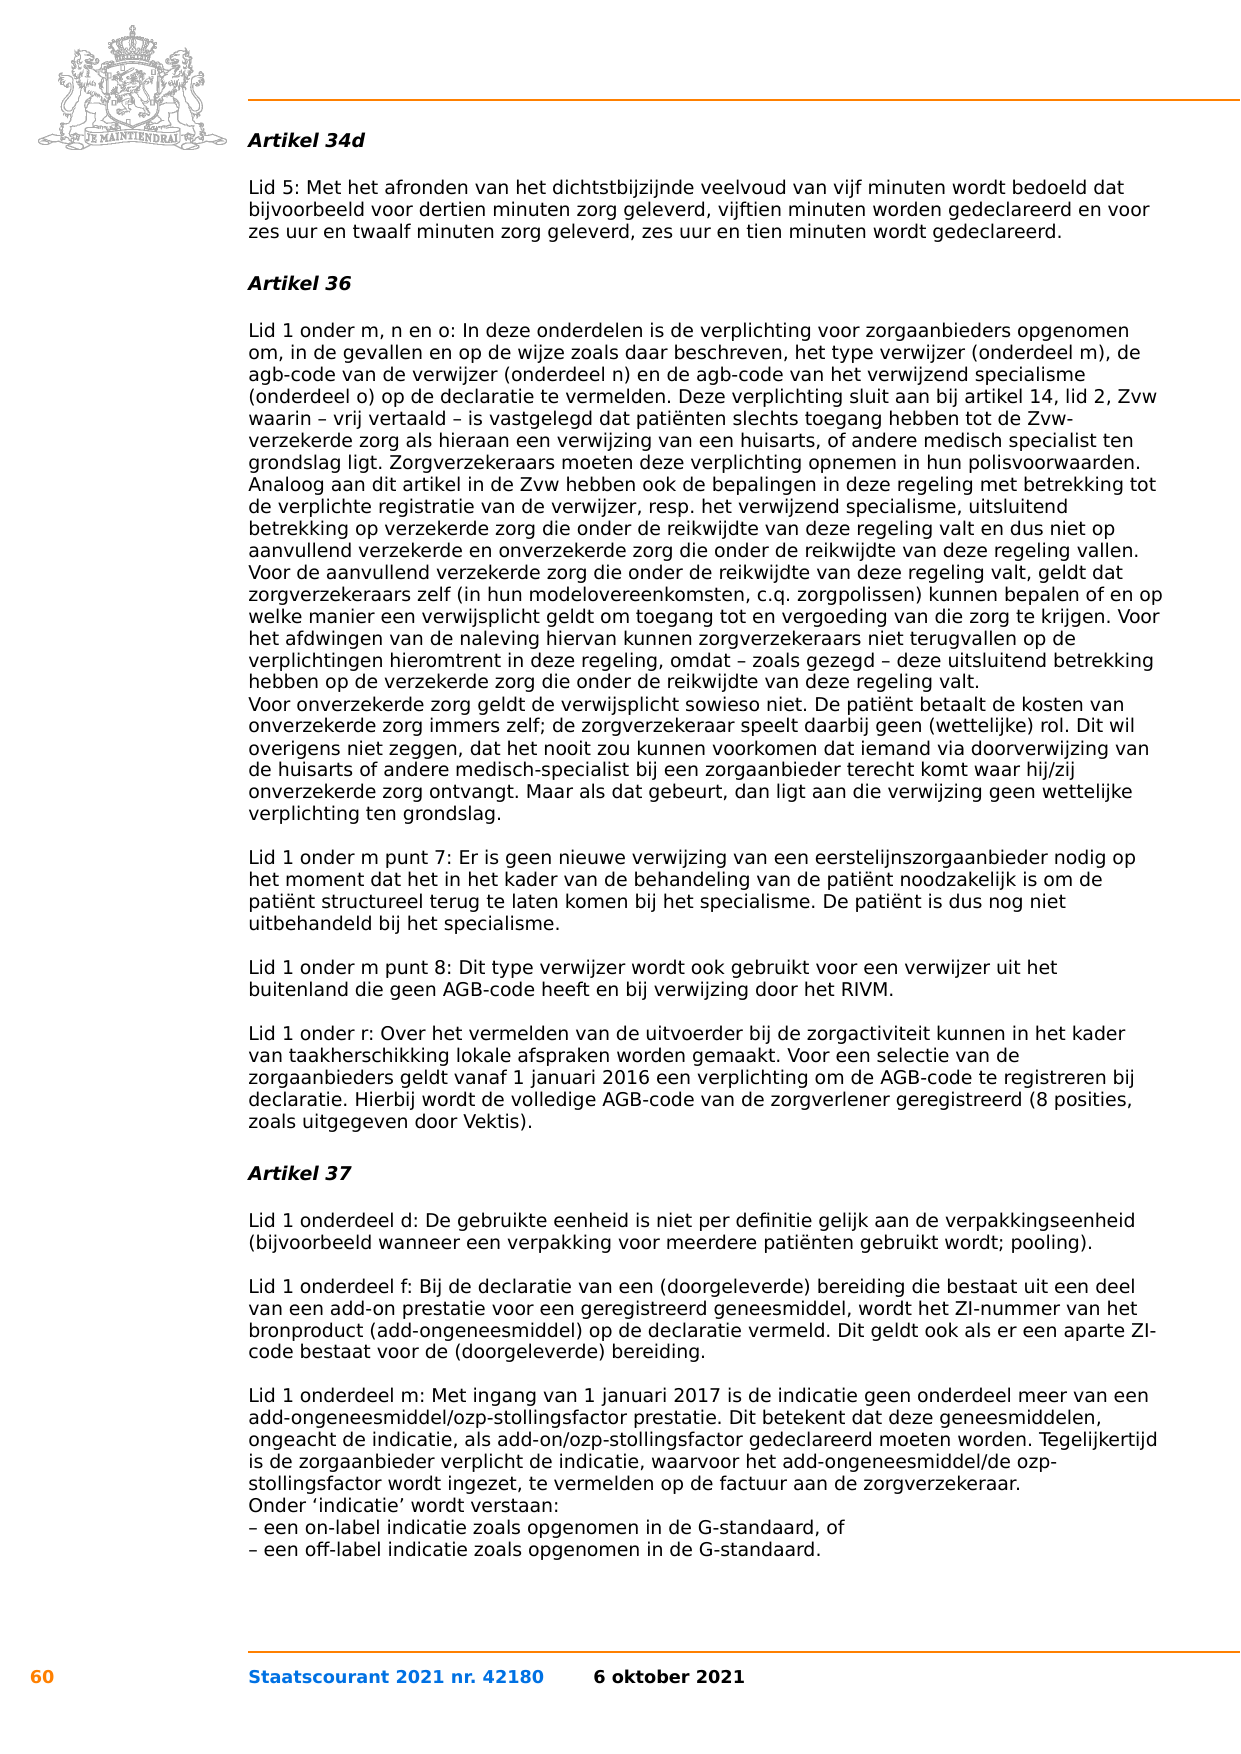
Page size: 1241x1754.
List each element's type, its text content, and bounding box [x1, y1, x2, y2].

picture [38, 25, 227, 150]
text Lid 1 onder m, n en o: In deze onderdelen is de verplichting voor zorgaanbieders opgenomen om, in de gevallen en op de wijze zoals daar beschreven, het type verwijzer (onderdeel m), de agb-code van de verwijzer (onderdeel n) en de agb-code van het verwijzend specialisme (onderdeel o) op de declaratie te vermelden. Deze verplichting sluit aan bij artikel 14, lid 2, Zvw waarin – vrij vertaald – is vastgelegd dat patiënten slechts toegang hebben tot de Zvw-verzekerde zorg als hieraan een verwijzing van een huisarts, of andere medisch specialist ten grondslag ligt. Zorgverzekeraars moeten deze verplichting opnemen in hun polisvoorwaarden. Analoog aan dit artikel in de Zvw hebben ook de bepalingen in deze regeling met betrekking tot de verplichte registratie van de verwijzer, resp. het verwijzend specialisme, uitsluitend betrekking op verzekerde zorg die onder de reikwijdte van deze regeling valt en dus niet op aanvullend verzekerde en onverzekerde zorg die onder de reikwijdte van deze regeling vallen. [248, 320, 1163, 562]
subtitle Artikel 36 [248, 273, 1163, 295]
text Lid 1 onder m punt 7: Er is geen nieuwe verwijzing van een eerstelijnszorgaanbieder nodig op het moment dat het in het kader van de behandeling van de patiënt noodzakelijk is om de patiënt structureel terug te laten komen bij het specialisme. De patiënt is dus nog niet uitbehandeld bij het specialisme. [248, 847, 1163, 935]
text Voor de aanvullend verzekerde zorg die onder de reikwijdte van deze regeling valt, geldt dat zorgverzekeraars zelf (in hun modelovereenkomsten, c.q. zorgpolissen) kunnen bepalen of en op welke manier een verwijsplicht geldt om toegang tot en vergoeding van die zorg te krijgen. Voor het afdwingen van de naleving hiervan kunnen zorgverzekeraars niet terugvallen op de verplichtingen hieromtrent in deze regeling, omdat – zoals gezegd – deze uitsluitend betrekking hebben op de verzekerde zorg die onder de reikwijdte van deze regeling valt. [248, 562, 1163, 693]
subtitle Artikel 34d [248, 130, 1163, 152]
text Voor onverzekerde zorg geldt de verwijsplicht sowieso niet. De patiënt betaalt de kosten van onverzekerde zorg immers zelf; de zorgverzekeraar speelt daarbij geen (wettelijke) rol. Dit wil overigens niet zeggen, dat het nooit zou kunnen voorkomen dat iemand via doorverwijzing van de huisarts of andere medisch-specialist bij een zorgaanbieder terecht komt waar hij/zij onverzekerde zorg ontvangt. Maar als dat gebeurt, dan ligt aan die verwijzing geen wettelijke verplichting ten grondslag. [248, 693, 1163, 825]
text Lid 1 onderdeel m: Met ingang van 1 januari 2017 is de indicatie geen onderdeel meer van een add-ongeneesmiddel/ozp-stollingsfactor prestatie. Dit betekent dat deze geneesmiddelen, ongeacht de indicatie, als add-on/ozp-stollingsfactor gedeclareerd moeten worden. Tegelijkertijd is de zorgaanbieder verplicht de indicatie, waarvoor het add-ongeneesmiddel/de ozp-stollingsfactor wordt ingezet, te vermelden op de factuur aan de zorgverzekeraar. [248, 1385, 1163, 1495]
text Lid 1 onderdeel d: De gebruikte eenheid is niet per definitie gelijk aan de verpakkingseenheid (bijvoorbeeld wanneer een verpakking voor meerdere patiënten gebruikt wordt; pooling). [248, 1210, 1163, 1254]
text Lid 5: Met het afronden van het dichtstbijzijnde veelvoud van vijf minuten wordt bedoeld dat bijvoorbeeld voor dertien minuten zorg geleverd, vijftien minuten worden gedeclareerd en voor zes uur en twaalf minuten zorg geleverd, zes uur en tien minuten wordt gedeclareerd. [248, 177, 1163, 243]
subtitle Artikel 37 [248, 1163, 1163, 1185]
text Lid 1 onderdeel f: Bij de declaratie van een (doorgeleverde) bereiding die bestaat uit een deel van een add-on prestatie voor een geregistreerd geneesmiddel, wordt het ZI-nummer van het bronproduct (add-ongeneesmiddel) op de declaratie vermeld. Dit geldt ook als er een aparte ZI-code bestaat voor de (doorgeleverde) bereiding. [248, 1276, 1163, 1363]
text Lid 1 onder r: Over het vermelden van de uitvoerder bij de zorgactiviteit kunnen in het kader van taakherschikking lokale afspraken worden gemaakt. Voor een selectie van de zorgaanbieders geldt vanaf 1 januari 2016 een verplichting om de AGB-code te registreren bij declaratie. Hierbij wordt de volledige AGB-code van de zorgverlener geregistreerd (8 posities, zoals uitgegeven door Vektis). [248, 1023, 1163, 1133]
text – een on-label indicatie zoals opgenomen in de G-standaard, of [248, 1517, 1163, 1539]
text – een off-label indicatie zoals opgenomen in de G-standaard. [248, 1539, 1163, 1561]
text Onder ‘indicatie’ wordt verstaan: [248, 1495, 1163, 1517]
text Lid 1 onder m punt 8: Dit type verwijzer wordt ook gebruikt voor een verwijzer uit het buitenland die geen AGB-code heeft en bij verwijzing door het RIVM. [248, 957, 1163, 1001]
